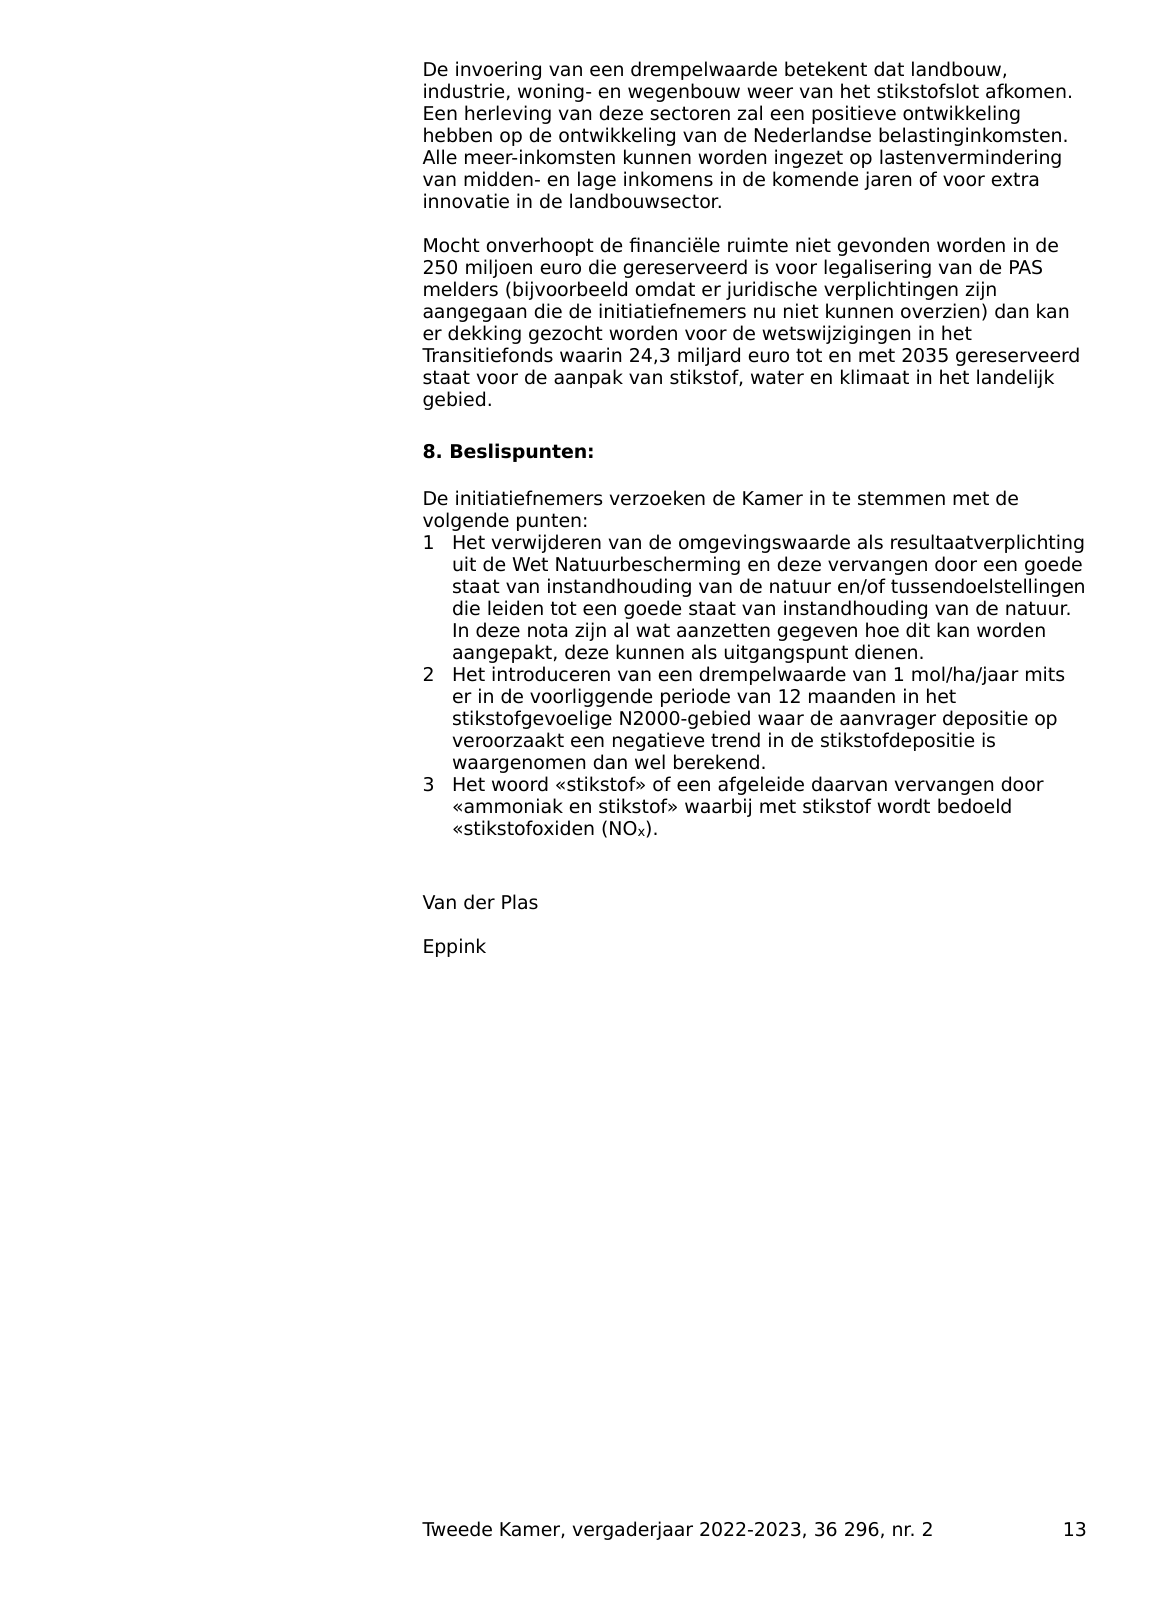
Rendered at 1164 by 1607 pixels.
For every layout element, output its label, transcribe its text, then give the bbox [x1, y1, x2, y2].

text 3 Het woord «stikstof» of een afgeleide daarvan vervangen door «ammoniak en stikstof» waarbij met stikstof wordt bedoeld «stikstofoxiden (NOx). [422, 774, 1087, 839]
text Van der Plas Eppink [422, 869, 1087, 957]
text De initiatiefnemers verzoeken de Kamer in te stemmen met de volgende punten: [422, 488, 1087, 532]
subtitle 8. Beslispunten: [422, 441, 1087, 463]
text 2 Het introduceren van een drempelwaarde van 1 mol/ha/jaar mits er in de voorliggende periode van 12 maanden in het stikstofgevoelige N2000-gebied waar de aanvrager depositie op veroorzaakt een negatieve trend in de stikstofdepositie is waargenomen dan wel berekend. [422, 664, 1087, 774]
text Mocht onverhoopt de financiële ruimte niet gevonden worden in de 250 miljoen euro die gereserveerd is voor legalisering van de PAS melders (bijvoorbeeld omdat er juridische verplichtingen zijn aangegaan die de initiatiefnemers nu niet kunnen overzien) dan kan er dekking gezocht worden voor de wetswijzigingen in het Transitiefonds waarin 24,3 miljard euro tot en met 2035 gereserveerd staat voor de aanpak van stikstof, water en klimaat in het landelijk gebied. [422, 235, 1087, 411]
text De invoering van een drempelwaarde betekent dat landbouw, industrie, woning- en wegenbouw weer van het stikstofslot afkomen. Een herleving van deze sectoren zal een positieve ontwikkeling hebben op de ontwikkeling van de Nederlandse belastinginkomsten. Alle meer-inkomsten kunnen worden ingezet op lastenvermindering van midden- en lage inkomens in de komende jaren of voor extra innovatie in de landbouwsector. [422, 59, 1087, 213]
text 1 Het verwijderen van de omgevingswaarde als resultaatverplichting uit de Wet Natuurbescherming en deze vervangen door een goede staat van instandhouding van de natuur en/of tussendoelstellingen die leiden tot een goede staat van instandhouding van de natuur. In deze nota zijn al wat aanzetten gegeven hoe dit kan worden aangepakt, deze kunnen als uitgangspunt dienen. [422, 532, 1087, 664]
